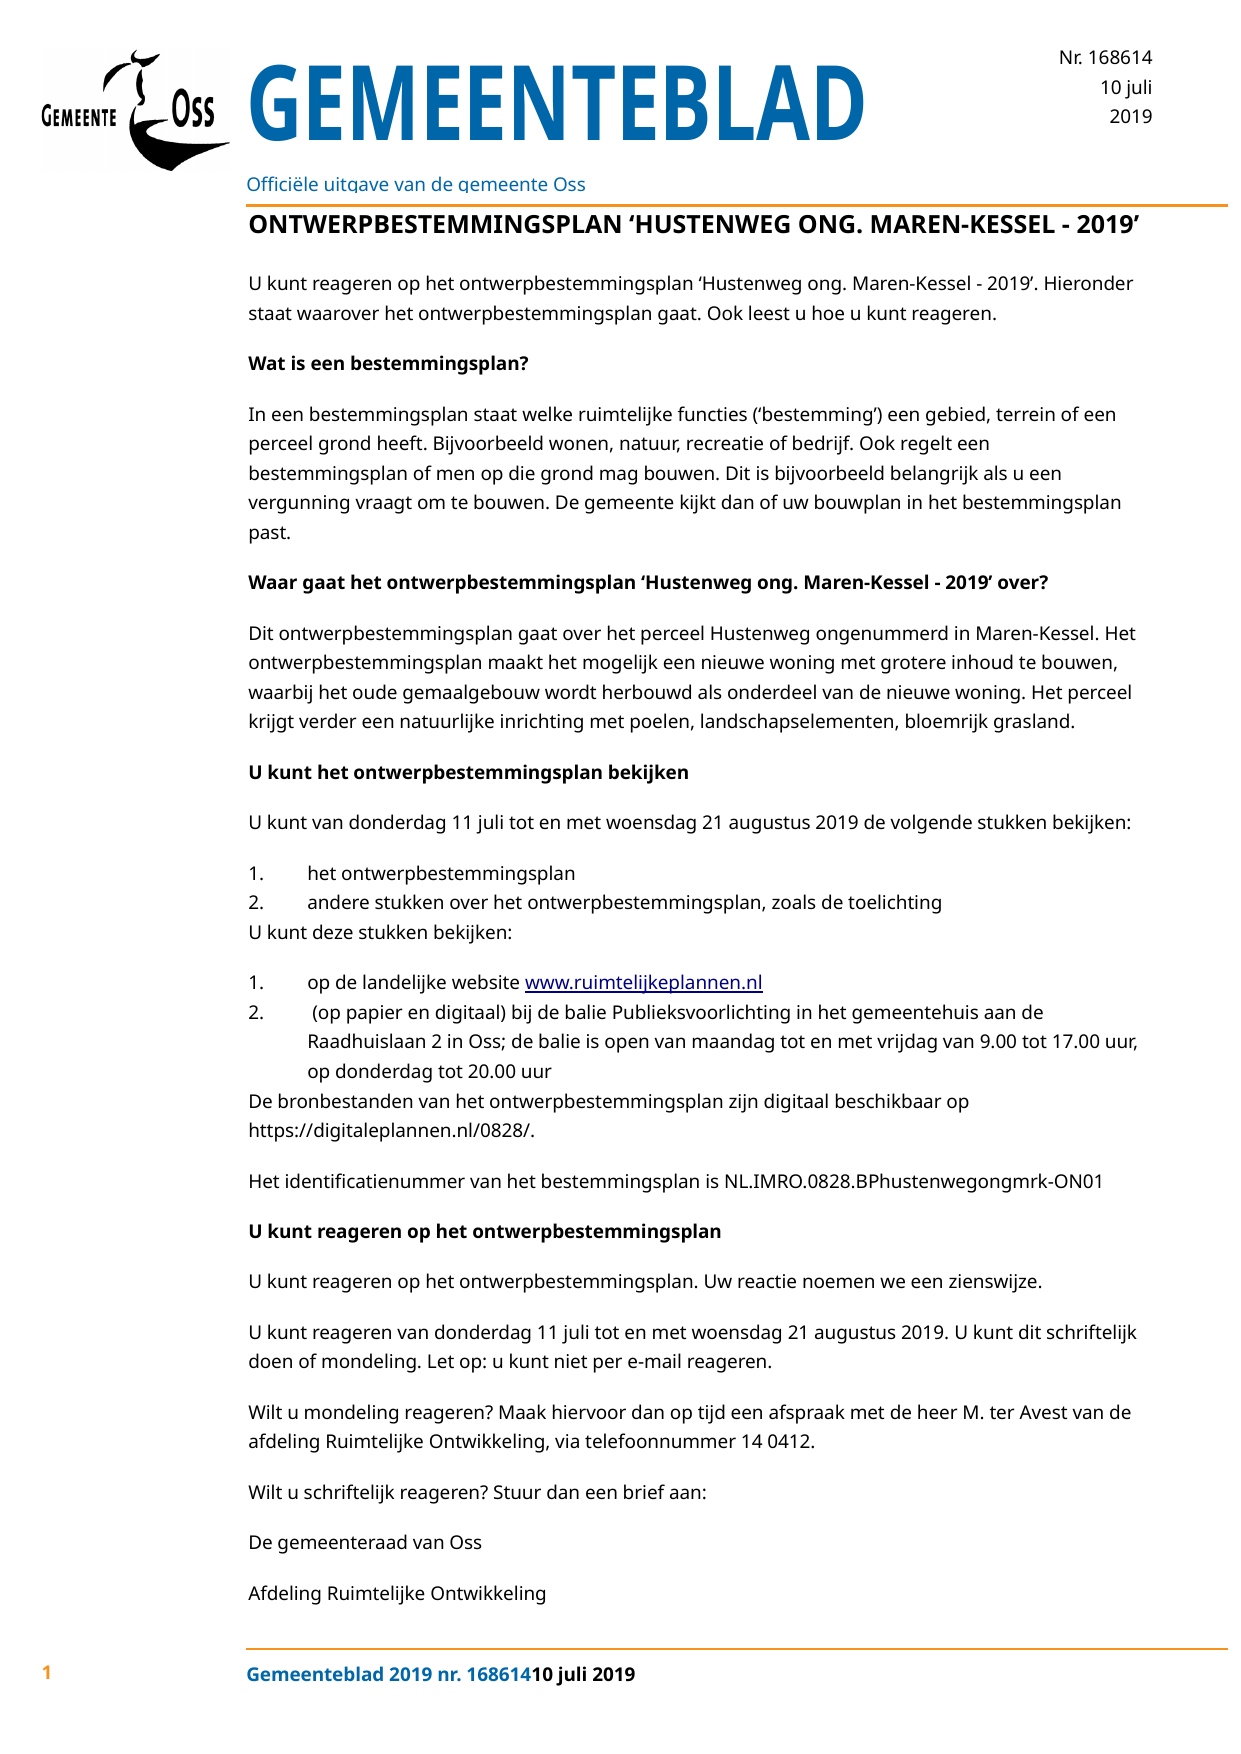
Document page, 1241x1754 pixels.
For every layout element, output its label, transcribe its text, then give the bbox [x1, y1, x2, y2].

text U kunt van donderdag 11 juli tot en met woensdag 21 augustus 2019 de volgende stukken bekijken: [248, 809, 1152, 835]
list andere stukken over het ontwerpbestemmingsplan, zoals de toelichting [248, 889, 1152, 915]
text In een bestemmingsplan staat welke ruimtelijke functies (‘bestemming’) een gebied, terrein of een perceel grond heeft. Bijvoorbeeld wonen, natuur, recreatie of bedrijf. Ook regelt een bestemmingsplan of men op die grond mag bouwen. Dit is bijvoorbeeld belangrijk als u een vergunning vraagt om te bouwen. De gemeente kijkt dan of uw bouwplan in het bestemmingsplan past. [248, 401, 1152, 545]
text U kunt het ontwerpbestemmingsplan bekijken [248, 759, 1152, 785]
text Het identificatienummer van het bestemmingsplan is NL.IMRO.0828.BPhustenwegongmrk-ON01 [248, 1168, 1152, 1193]
text U kunt reageren op het ontwerpbestemmingsplan ‘Hustenweg ong. Maren-Kessel - 2019’. Hieronder staat waarover het ontwerpbestemmingsplan gaat. Ook leest u hoe u kunt reageren. [248, 270, 1152, 326]
picture [41, 47, 231, 172]
text Wilt u schriftelijk reageren? Stuur dan een brief aan: [248, 1479, 1152, 1505]
text Afdeling Ruimtelijke Ontwikkeling [248, 1580, 1152, 1606]
text ONTWERPBESTEMMINGSPLAN ‘HUSTENWEG ONG. MAREN-KESSEL - 2019’ [248, 207, 1152, 241]
text U kunt deze stukken bekijken: [248, 919, 1152, 945]
text Wilt u mondeling reageren? Maak hiervoor dan op tijd een afspraak met de heer M. ter Avest van de afdeling Ruimtelijke Ontwikkeling, via telefoonnummer 14 0412. [248, 1399, 1152, 1454]
text De bronbestanden van het ontwerpbestemmingsplan zijn digitaal beschikbaar op https://digitaleplannen.nl/0828/. [248, 1088, 1152, 1143]
text Waar gaat het ontwerpbestemmingsplan ‘Hustenweg ong. Maren-Kessel - 2019’ over? [248, 569, 1152, 595]
list op de landelijke website www.ruimtelijkeplannen.nl [248, 969, 1152, 995]
text De gemeenteraad van Oss [248, 1529, 1152, 1555]
text Dit ontwerpbestemmingsplan gaat over het perceel Hustenweg ongenummerd in Maren-Kessel. Het ontwerpbestemmingsplan maakt het mogelijk een nieuwe woning met grotere inhoud te bouwen, waarbij het oude gemaalgebouw wordt herbouwd als onderdeel van de nieuwe woning. Het perceel krijgt verder een natuurlijke inrichting met poelen, landschapselementen, bloemrijk grasland. [248, 620, 1152, 734]
text Wat is een bestemmingsplan? [248, 350, 1152, 376]
text U kunt reageren op het ontwerpbestemmingsplan [248, 1218, 1152, 1244]
list het ontwerpbestemmingsplan [248, 860, 1152, 886]
list (op papier en digitaal) bij de balie Publieksvoorlichting in het gemeentehuis aan de Raadhuislaan 2 in Oss; de balie is open van maandag tot en met vrijdag van 9.00 tot 17.00 uur, op donderdag tot 20.00 uur [248, 999, 1152, 1084]
text U kunt reageren op het ontwerpbestemmingsplan. Uw reactie noemen we een zienswijze. [248, 1269, 1152, 1294]
text U kunt reageren van donderdag 11 juli tot en met woensdag 21 augustus 2019. U kunt dit schriftelijk doen of mondeling. Let op: u kunt niet per e-mail reageren. [248, 1319, 1152, 1374]
